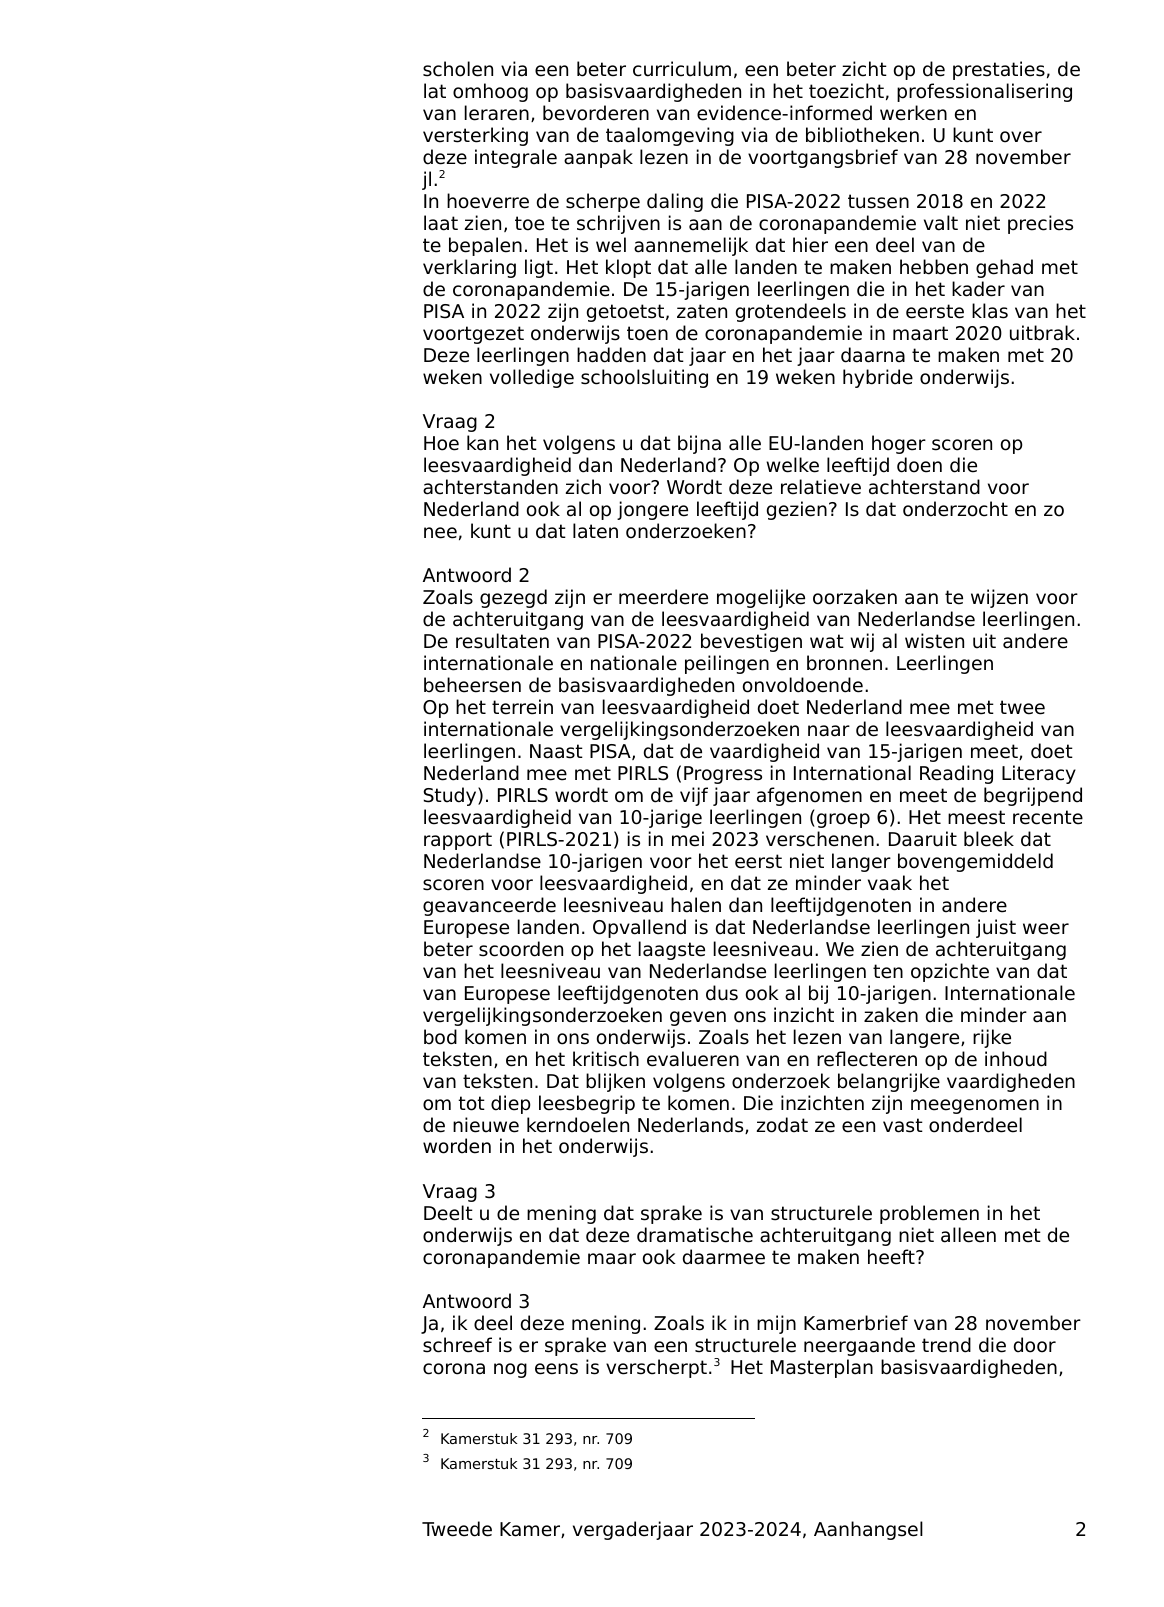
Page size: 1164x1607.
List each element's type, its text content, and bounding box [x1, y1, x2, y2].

text scholen via een beter curriculum, een beter zicht op de prestaties, de lat omhoog op basisvaardigheden in het toezicht, professionalisering van leraren, bevorderen van evidence-informed werken en versterking van de taalomgeving via de bibliotheken. U kunt over deze integrale aanpak lezen in de voortgangsbrief van 28 november jl. [422, 59, 1087, 191]
text Vraag 3 [422, 1181, 1087, 1203]
text In hoeverre de scherpe daling die PISA-2022 tussen 2018 en 2022 laat zien, toe te schrijven is aan de coronapandemie valt niet precies te bepalen. Het is wel aannemelijk dat hier een deel van de verklaring ligt. Het klopt dat alle landen te maken hebben gehad met de coronapandemie. De 15-jarigen leerlingen die in het kader van PISA in 2022 zijn getoetst, zaten grotendeels in de eerste klas van het voortgezet onderwijs toen de coronapandemie in maart 2020 uitbrak. Deze leerlingen hadden dat jaar en het jaar daarna te maken met 20 weken volledige schoolsluiting en 19 weken hybride onderwijs. [422, 191, 1087, 389]
text Zoals gezegd zijn er meerdere mogelijke oorzaken aan te wijzen voor de achteruitgang van de leesvaardigheid van Nederlandse leerlingen. De resultaten van PISA-2022 bevestigen wat wij al wisten uit andere internationale en nationale peilingen en bronnen. Leerlingen beheersen de basisvaardigheden onvoldoende. [422, 587, 1087, 697]
text Op het terrein van leesvaardigheid doet Nederland mee met twee internationale vergelijkingsonderzoeken naar de leesvaardigheid van leerlingen. Naast PISA, dat de vaardigheid van 15-jarigen meet, doet Nederland mee met PIRLS (Progress in International Reading Literacy Study). PIRLS wordt om de vijf jaar afgenomen en meet de begrijpend leesvaardigheid van 10-jarige leerlingen (groep 6). Het meest recente rapport (PIRLS-2021) is in mei 2023 verschenen. Daaruit bleek dat Nederlandse 10-jarigen voor het eerst niet langer bovengemiddeld scoren voor leesvaardigheid, en dat ze minder vaak het geavanceerde leesniveau halen dan leeftijdgenoten in andere Europese landen. Opvallend is dat Nederlandse leerlingen juist weer beter scoorden op het laagste leesniveau. We zien de achteruitgang van het leesniveau van Nederlandse leerlingen ten opzichte van dat van Europese leeftijdgenoten dus ook al bij 10-jarigen. Internationale vergelijkingsonderzoeken geven ons inzicht in zaken die minder aan bod komen in ons onderwijs. Zoals het lezen van langere, rijke teksten, en het kritisch evalueren van en reflecteren op de inhoud van teksten. Dat blijken volgens onderzoek belangrijke vaardigheden om tot diep leesbegrip te komen. Die inzichten zijn meegenomen in de nieuwe kerndoelen Nederlands, zodat ze een vast onderdeel worden in het onderwijs. [422, 697, 1087, 1158]
text Ja, ik deel deze mening. Zoals ik in mijn Kamerbrief van 28 november schreef is er sprake van een structurele neergaande trend die door corona nog eens is verscherpt. Het Masterplan basisvaardigheden, [422, 1313, 1087, 1379]
text Hoe kan het volgens u dat bijna alle EU-landen hoger scoren op leesvaardigheid dan Nederland? Op welke leeftijd doen die achterstanden zich voor? Wordt deze relatieve achterstand voor Nederland ook al op jongere leeftijd gezien? Is dat onderzocht en zo nee, kunt u dat laten onderzoeken? [422, 433, 1087, 543]
text Kamerstuk 31 293, nr. 709 [422, 1452, 1087, 1474]
text Antwoord 2 [422, 565, 1087, 587]
text Deelt u de mening dat sprake is van structurele problemen in het onderwijs en dat deze dramatische achteruitgang niet alleen met de coronapandemie maar ook daarmee te maken heeft? [422, 1203, 1087, 1268]
text Kamerstuk 31 293, nr. 709 [422, 1427, 1087, 1449]
text Vraag 2 [422, 411, 1087, 433]
text Antwoord 3 [422, 1291, 1087, 1313]
